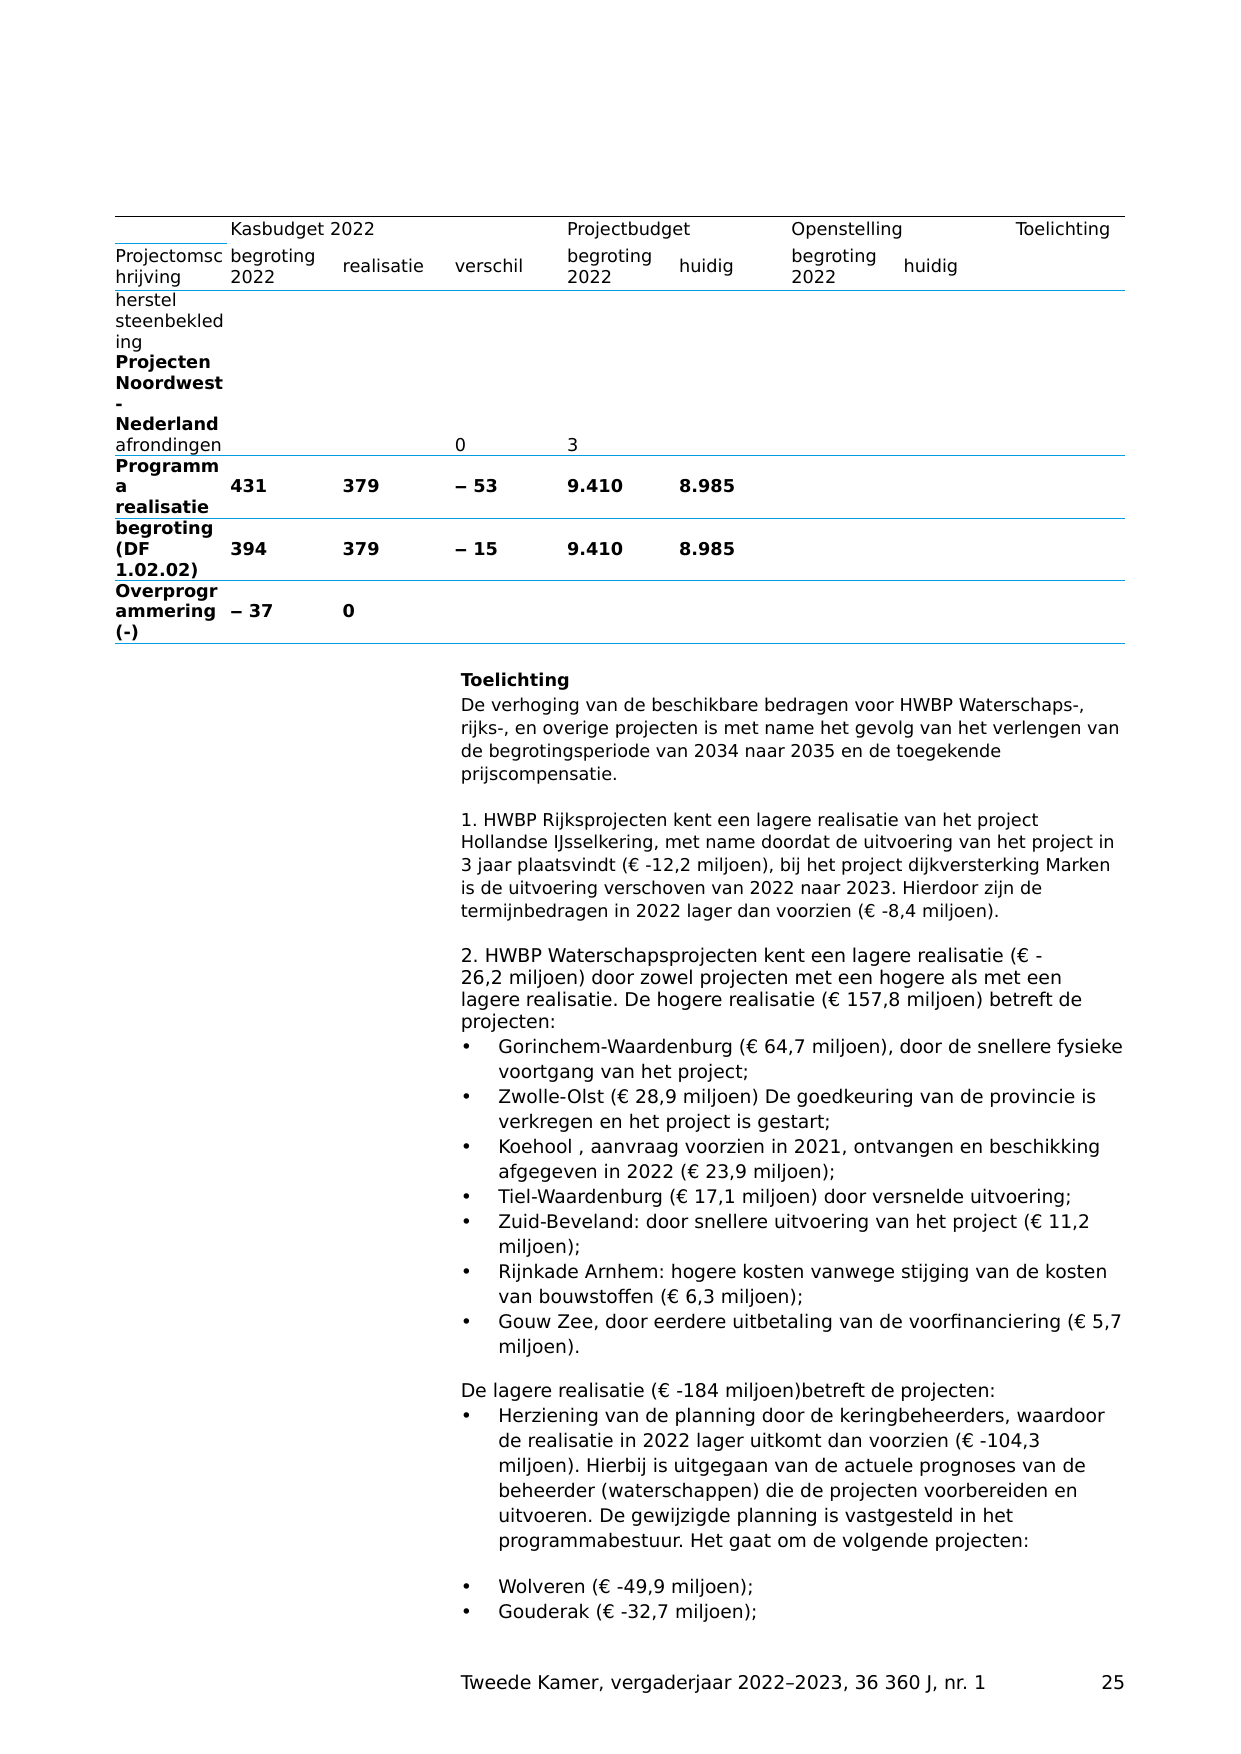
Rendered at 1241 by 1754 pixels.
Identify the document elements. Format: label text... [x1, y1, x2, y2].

table_cell Projectomschrijving [115, 244, 227, 290]
table_cell [227, 352, 339, 435]
table_cell 379 [340, 519, 452, 580]
table_cell [227, 435, 339, 455]
list Gouderak (€ -32,7 miljoen); [461, 1599, 1125, 1624]
table_cell Projectbudget [564, 217, 788, 243]
table_cell Programma realisatie [115, 456, 227, 518]
table_cell [900, 291, 1013, 352]
table_cell 0 [340, 581, 452, 642]
table_cell ‒ 37 [227, 581, 339, 642]
table_cell [900, 581, 1013, 642]
list Koehool , aanvraag voorzien in 2021, ontvangen en beschikking afgegeven in 2022 (€ 23,9 miljoen); [461, 1133, 1125, 1183]
table_cell [676, 435, 788, 455]
table_cell 379 [340, 456, 452, 518]
table_cell [564, 581, 676, 642]
table_cell Toelichting [1013, 217, 1125, 243]
table_cell herstel steenbekleding [115, 291, 227, 352]
table_cell [676, 352, 788, 435]
table_cell Kasbudget 2022 [227, 217, 564, 243]
table_cell [340, 291, 452, 352]
table_cell [900, 519, 1013, 580]
table_cell [452, 581, 564, 642]
list Gouw Zee, door eerdere uitbetaling van de voorfinanciering (€ 5,7 miljoen). [461, 1308, 1125, 1358]
list Tiel-Waardenburg (€ 17,1 miljoen) door versnelde uitvoering; [461, 1183, 1125, 1208]
table_cell begroting (DF 1.02.02) [115, 519, 227, 580]
text 2. HWBP Waterschapsprojecten kent een lagere realisatie (€ -26,2 miljoen) door zowel projecten met een hogere als met een lagere realisatie. De hogere realisatie (€ 157,8 miljoen) betreft de projecten: [461, 945, 1125, 1033]
table_cell [900, 435, 1013, 455]
list Herziening van de planning door de keringbeheerders, waardoor de realisatie in 2022 lager uitkomt dan voorzien (€ -104,3 miljoen). Hierbij is uitgegaan van de actuele prognoses van de beheerder (waterschappen) die de projecten voorbereiden en uitvoeren. De gewijzigde planning is vastgesteld in het programmabestuur. Het gaat om de volgende projecten: [461, 1402, 1125, 1552]
table_cell [1013, 519, 1125, 580]
table_cell begroting 2022 [788, 243, 900, 290]
table_cell ‒ 15 [452, 519, 564, 580]
list Rijnkade Arnhem: hogere kosten vanwege stijging van de kosten van bouwstoffen (€ 6,3 miljoen); [461, 1258, 1125, 1308]
table_cell [788, 291, 900, 352]
table_cell huidig [676, 243, 788, 290]
table_cell huidig [900, 243, 1013, 290]
table_cell ‒ 53 [452, 456, 564, 518]
table_cell [676, 581, 788, 642]
table_cell Openstelling [788, 217, 1013, 243]
table_cell Overprogrammering (-) [115, 581, 227, 642]
table_cell [1013, 352, 1125, 435]
table_cell 431 [227, 456, 339, 518]
table_cell 394 [227, 519, 339, 580]
table_cell [788, 352, 900, 435]
text De verhoging van de beschikbare bedragen voor HWBP Waterschaps-, rijks-, en overige projecten is met name het gevolg van het verlengen van de begrotingsperiode van 2034 naar 2035 en de toegekende prijscompensatie. [461, 693, 1125, 785]
text De lagere realisatie (€ -184 miljoen)betreft de projecten: [461, 1380, 1125, 1402]
table_cell [788, 435, 900, 455]
table_cell [1013, 291, 1125, 352]
table_header Tabel 10 Projectoverzicht Realisatieprogramma (bedragen x € 1 miljoen) [115, 191, 1125, 216]
table_cell [227, 291, 339, 352]
table_cell [1013, 581, 1125, 642]
table_cell 8.985 [676, 519, 788, 580]
table_cell [564, 352, 676, 435]
table_cell [900, 352, 1013, 435]
table_cell [340, 435, 452, 455]
table_cell [1013, 435, 1125, 455]
table_cell 9.410 [564, 456, 676, 518]
table_cell begroting 2022 [227, 243, 339, 290]
table_cell [900, 456, 1013, 518]
table_cell [788, 519, 900, 580]
table_cell [1013, 456, 1125, 518]
list Zwolle-Olst (€ 28,9 miljoen) De goedkeuring van de provincie is verkregen en het project is gestart; [461, 1083, 1125, 1133]
table_cell 3 [564, 435, 676, 455]
table_cell [788, 456, 900, 518]
table_cell [1013, 243, 1125, 290]
table_cell Projecten Noordwest-Nederland [115, 352, 227, 435]
table_cell [676, 291, 788, 352]
table_cell afrondingen [115, 435, 227, 455]
table_cell [452, 291, 564, 352]
table_cell [452, 352, 564, 435]
table_cell [788, 581, 900, 642]
table_cell verschil [452, 243, 564, 290]
list Wolveren (€ -49,9 miljoen); [461, 1574, 1125, 1599]
table_cell [115, 217, 227, 243]
table_cell [564, 291, 676, 352]
table_cell 8.985 [676, 456, 788, 518]
list Gorinchem-Waardenburg (€ 64,7 miljoen), door de snellere fysieke voortgang van het project; [461, 1033, 1125, 1083]
text Toelichting [461, 668, 1125, 691]
table_cell begroting 2022 [564, 243, 676, 290]
table_cell 0 [452, 435, 564, 455]
table_cell realisatie [340, 243, 452, 290]
table_cell [340, 352, 452, 435]
list Zuid-Beveland: door snellere uitvoering van het project (€ 11,2 miljoen); [461, 1208, 1125, 1258]
text 1. HWBP Rijksprojecten kent een lagere realisatie van het project Hollandse IJsselkering, met name doordat de uitvoering van het project in 3 jaar plaatsvindt (€ -12,2 miljoen), bij het project dijkversterking Marken is de uitvoering verschoven van 2022 naar 2023. Hierdoor zijn de termijnbedragen in 2022 lager dan voorzien (€ -8,4 miljoen). [461, 808, 1125, 922]
table_cell 9.410 [564, 519, 676, 580]
